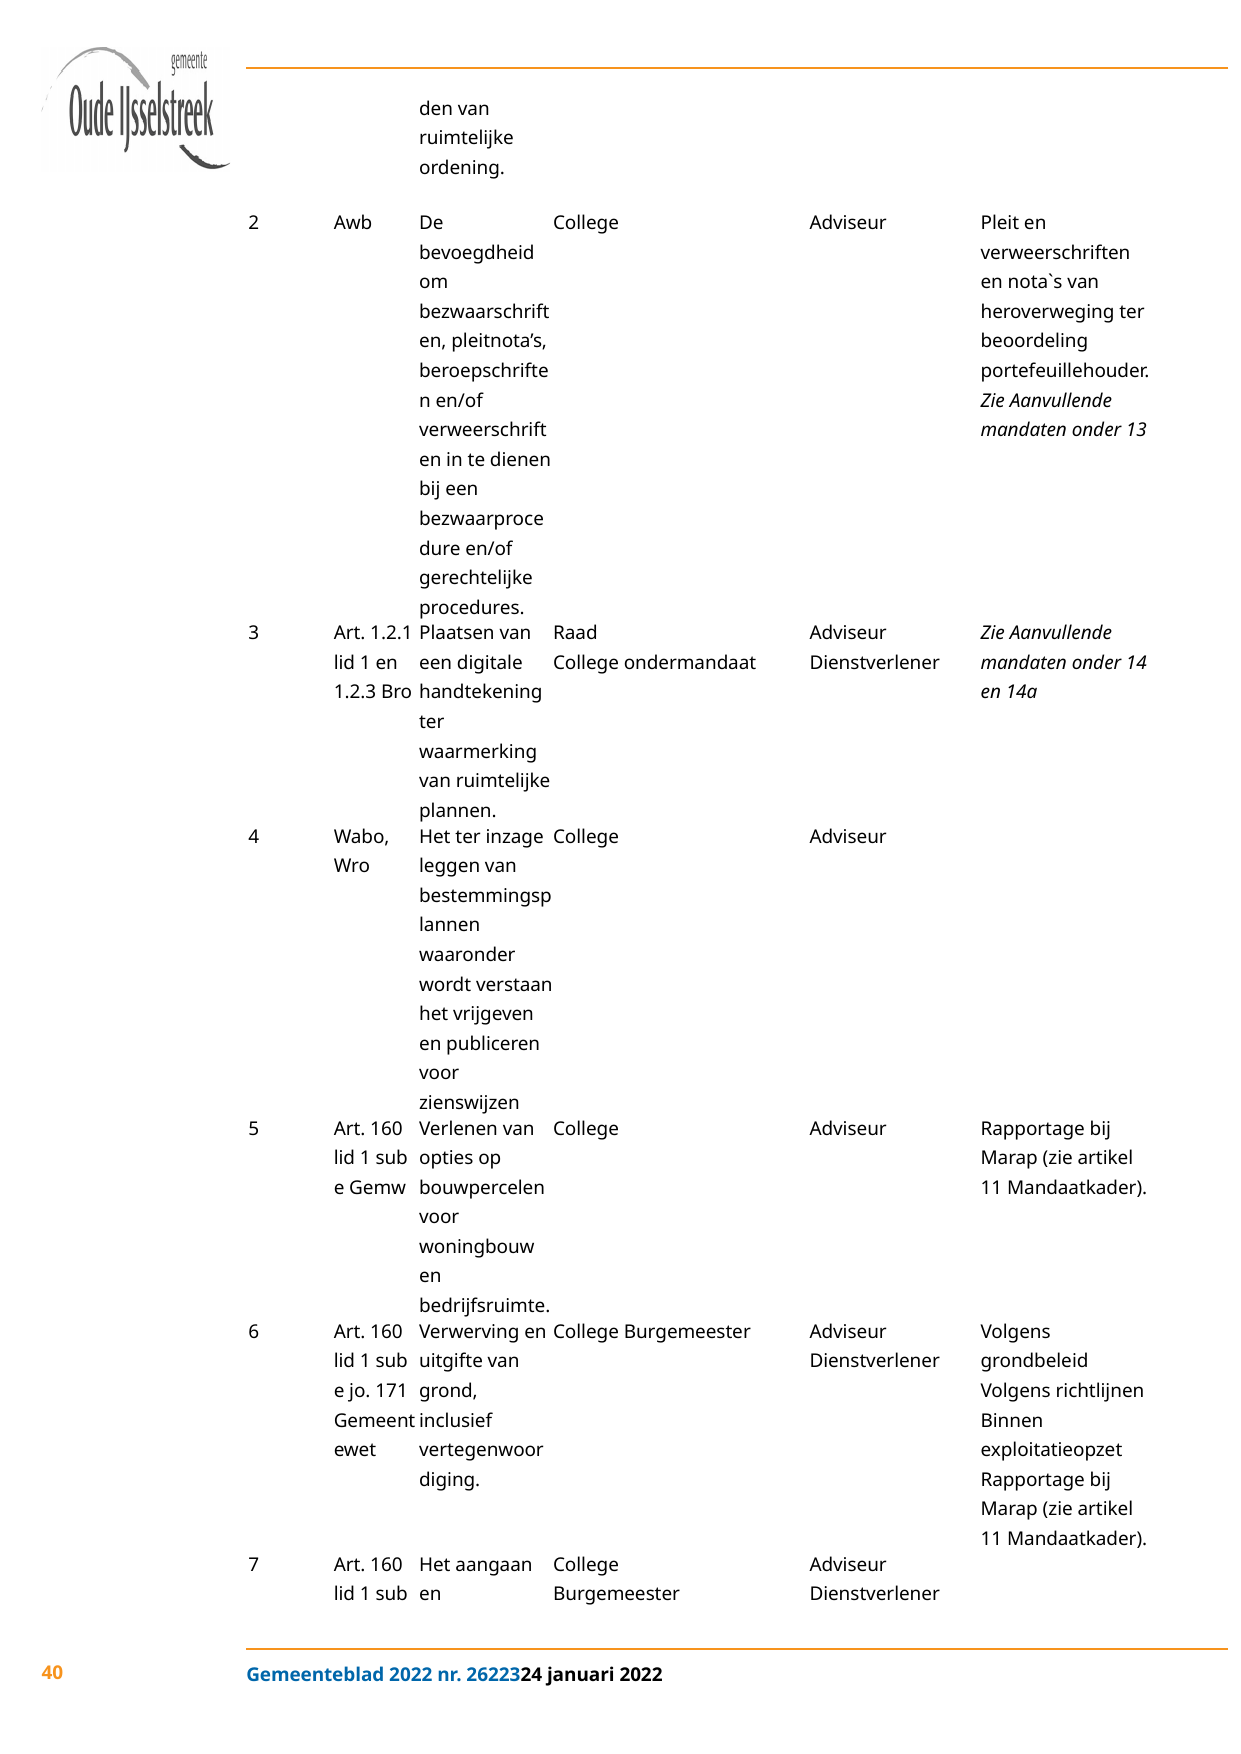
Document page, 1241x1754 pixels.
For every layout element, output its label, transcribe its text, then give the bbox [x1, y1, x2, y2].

table_cell College Burgemeester [553, 1551, 809, 1606]
picture [41, 47, 231, 172]
table_cell [248, 95, 333, 209]
table_cell Art. 160 lid 1 sub e jo. 171 Gemeentewet [334, 1318, 419, 1551]
table_cell 2 [248, 209, 333, 619]
table_cell 7 [248, 1551, 333, 1606]
table_cell Zie Aanvullende mandaten onder 14 en 14a [980, 620, 1152, 823]
table_cell [980, 823, 1152, 1115]
table_cell Het ter inzage leggen van bestemmingsplannen waaronder wordt verstaan het vrijgeven en publiceren voor zienswijzen [419, 823, 553, 1115]
table_cell Pleit en verweerschriften en nota`s van heroverweging ter beoordeling portefeuillehouder. Zie Aanvullende mandaten onder 13 [980, 209, 1152, 619]
table_cell Art. 1.2.1 lid 1 en 1.2.3 Bro [334, 620, 419, 823]
table_cell College [553, 823, 809, 1115]
table_cell [334, 95, 419, 209]
table_cell Adviseur Dienstverlener [809, 620, 980, 823]
table_cell Rapportage bij Marap (zie artikel 11 Mandaatkader). [980, 1115, 1152, 1318]
table_cell Wabo, Wro [334, 823, 419, 1115]
table_cell De bevoegdheid om bezwaarschriften, pleitnota’s, beroepschriften en/of verweerschriften in te dienen bij een bezwaarprocedure en/of gerechtelijke procedures. [419, 209, 553, 619]
table_cell 3 [248, 620, 333, 823]
table_cell [553, 95, 809, 209]
table_cell Adviseur [809, 823, 980, 1115]
table_cell Art. 160 lid 1 sub [334, 1551, 419, 1606]
table_cell Het aangaan en [419, 1551, 553, 1606]
table_cell [980, 1551, 1152, 1606]
table_cell College Burgemeester [553, 1318, 809, 1551]
table_cell Adviseur [809, 1115, 980, 1318]
table_cell Raad College ondermandaat [553, 620, 809, 823]
table_cell Verlenen van opties op bouwpercelen voor woningbouw en bedrijfsruimte. [419, 1115, 553, 1318]
table_cell [980, 95, 1152, 209]
table_cell College [553, 1115, 809, 1318]
table_cell Plaatsen van een digitale handtekening ter waarmerking van ruimtelijke plannen. [419, 620, 553, 823]
table_cell Volgens grondbeleid Volgens richtlijnen Binnen exploitatieopzet Rapportage bij Marap (zie artikel 11 Mandaatkader). [980, 1318, 1152, 1551]
table_cell College [553, 209, 809, 619]
table_cell [809, 95, 980, 209]
table_cell Awb [334, 209, 419, 619]
table_cell Art. 160 lid 1 sub e Gemw [334, 1115, 419, 1318]
table_cell 4 [248, 823, 333, 1115]
table_cell Adviseur Dienstverlener [809, 1551, 980, 1606]
table_cell Adviseur Dienstverlener [809, 1318, 980, 1551]
table_cell den van ruimtelijke ordening. [419, 95, 553, 209]
table_cell 6 [248, 1318, 333, 1551]
table_cell 5 [248, 1115, 333, 1318]
table_cell Adviseur [809, 209, 980, 619]
table_cell Verwerving en uitgifte van grond, inclusief vertegenwoordiging. [419, 1318, 553, 1551]
